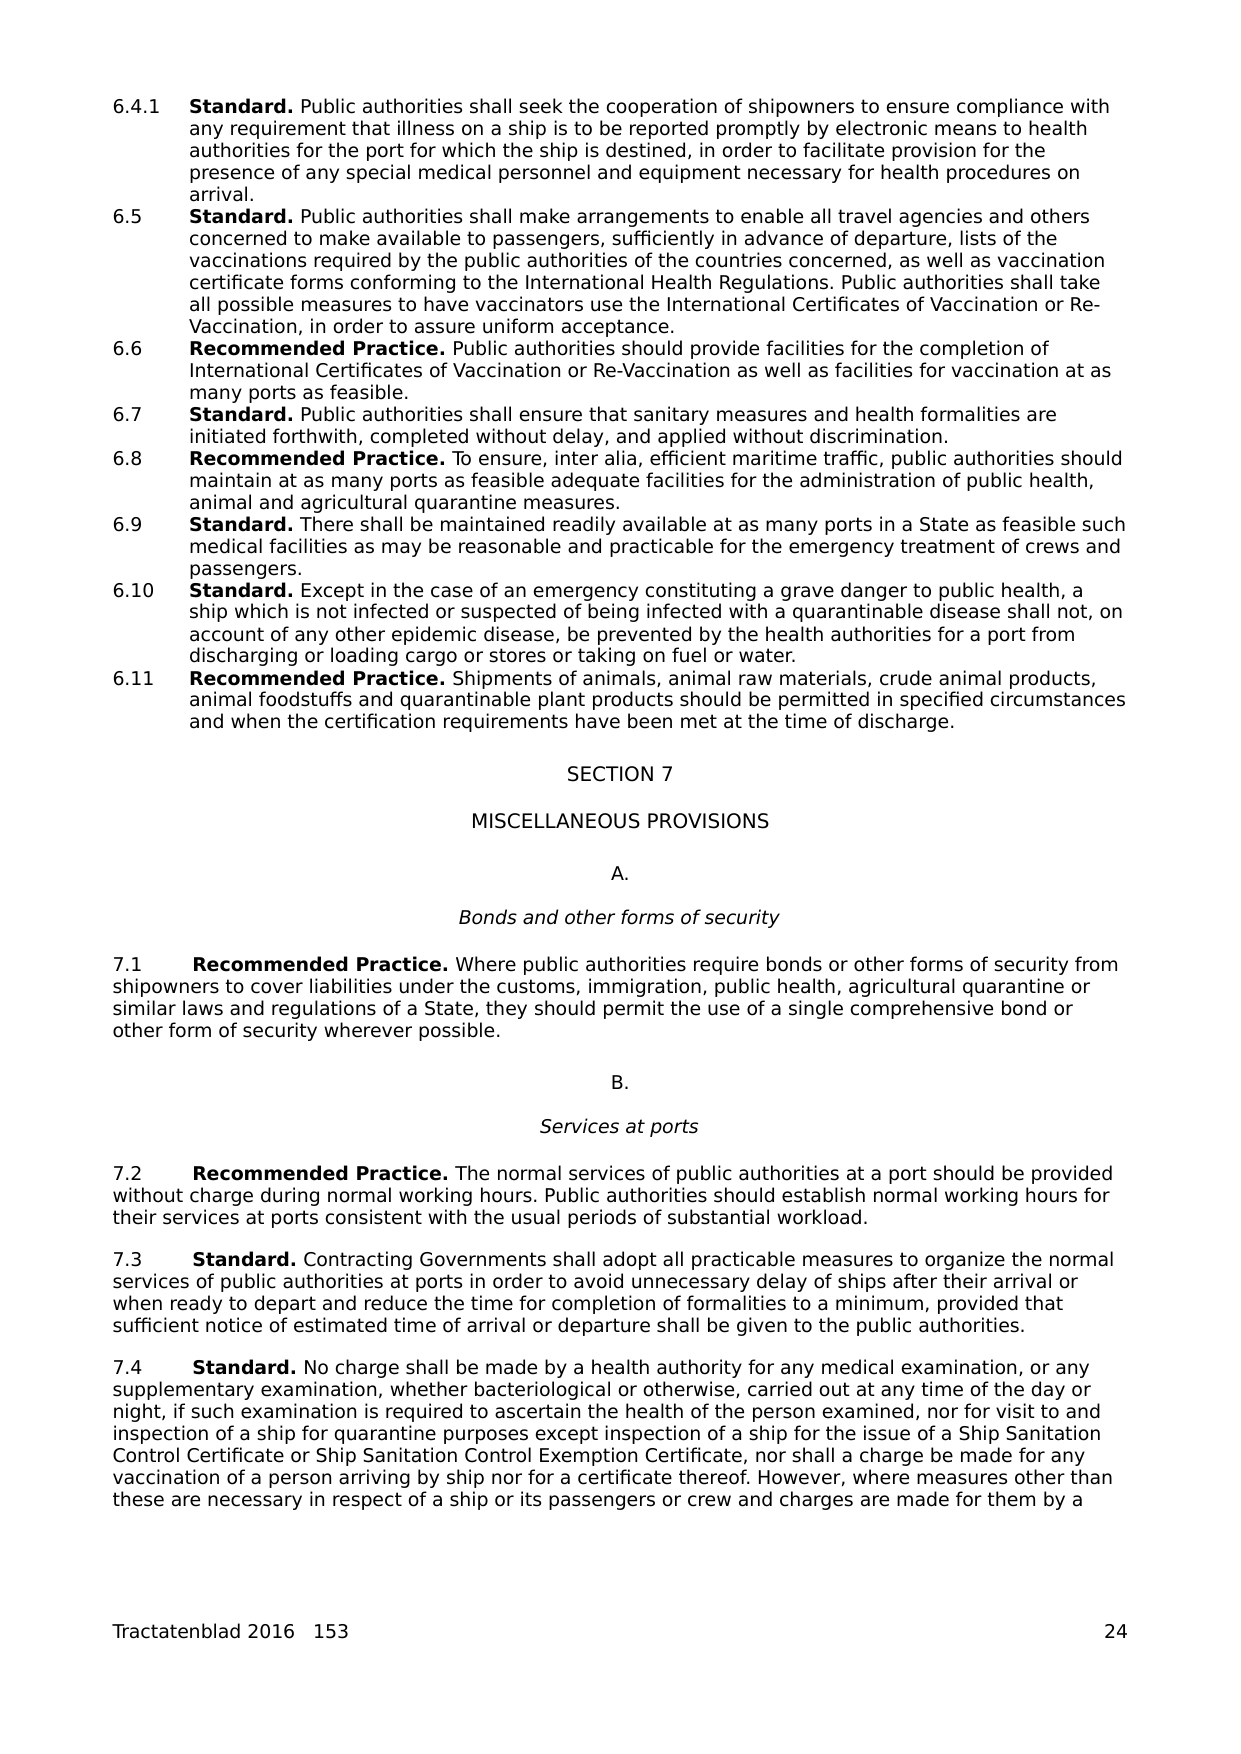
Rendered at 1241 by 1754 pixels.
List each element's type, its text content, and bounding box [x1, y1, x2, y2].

subtitle B. Services at ports [112, 1072, 1128, 1138]
subtitle SECTION 7 MISCELLANEOUS PROVISIONS [112, 763, 1128, 833]
text 6.9 Standard. There shall be maintained readily available at as many ports in a State as feasible such medical facilities as may be reasonable and practicable for the emergency treatment of crews and passengers. [112, 513, 1128, 579]
text 6.5 Standard. Public authorities shall make arrangements to enable all travel agencies and others concerned to make available to passengers, sufficiently in advance of departure, lists of the vaccinations required by the public authorities of the countries concerned, as well as vaccination certificate forms conforming to the International Health Regulations. Public authorities shall take all possible measures to have vaccinators use the International Certificates of Vaccination or Re-Vaccination, in order to assure uniform acceptance. [112, 206, 1128, 338]
text 6.4.1 Standard. Public authorities shall seek the cooperation of shipowners to ensure compliance with any requirement that illness on a ship is to be reported promptly by electronic means to health authorities for the port for which the ship is destined, in order to facilitate provision for the presence of any special medical personnel and equipment necessary for health procedures on arrival. [112, 96, 1128, 206]
text 7.4 Standard. No charge shall be made by a health authority for any medical examination, or any supplementary examination, whether bacteriological or otherwise, carried out at any time of the day or night, if such examination is required to ascertain the health of the person examined, nor for visit to and inspection of a ship for quarantine purposes except inspection of a ship for the issue of a Ship Sanitation Control Certificate or Ship Sanitation Control Exemption Certificate, nor shall a charge be made for any vaccination of a person arriving by ship nor for a certificate thereof. However, where measures other than these are necessary in respect of a ship or its passengers or crew and charges are made for them by a [112, 1357, 1128, 1511]
text 6.11 Recommended Practice. Shipments of animals, animal raw materials, crude animal products, animal foodstuffs and quarantinable plant products should be permitted in specified circumstances and when the certification requirements have been met at the time of discharge. [112, 667, 1128, 733]
text 6.7 Standard. Public authorities shall ensure that sanitary measures and health formalities are initiated forthwith, completed without delay, and applied without discrimination. [112, 404, 1128, 448]
subtitle A. Bonds and other forms of security [112, 863, 1128, 929]
text 7.2 Recommended Practice. The normal services of public authorities at a port should be provided without charge during normal working hours. Public authorities should establish normal working hours for their services at ports consistent with the usual periods of substantial workload. [112, 1163, 1128, 1229]
text 7.1 Recommended Practice. Where public authorities require bonds or other forms of security from shipowners to cover liabilities under the customs, immigration, public health, agricultural quarantine or similar laws and regulations of a State, they should permit the use of a single comprehensive bond or other form of security wherever possible. [112, 954, 1128, 1042]
text 6.6 Recommended Practice. Public authorities should provide facilities for the completion of International Certificates of Vaccination or Re-Vaccination as well as facilities for vaccination at as many ports as feasible. [112, 338, 1128, 404]
text 6.10 Standard. Except in the case of an emergency constituting a grave danger to public health, a ship which is not infected or suspected of being infected with a quarantinable disease shall not, on account of any other epidemic disease, be prevented by the health authorities for a port from discharging or loading cargo or stores or taking on fuel or water. [112, 579, 1128, 667]
text 6.8 Recommended Practice. To ensure, inter alia, efficient maritime traffic, public authorities should maintain at as many ports as feasible adequate facilities for the administration of public health, animal and agricultural quarantine measures. [112, 448, 1128, 513]
text 7.3 Standard. Contracting Governments shall adopt all practicable measures to organize the normal services of public authorities at ports in order to avoid unnecessary delay of ships after their arrival or when ready to depart and reduce the time for completion of formalities to a minimum, provided that sufficient notice of estimated time of arrival or departure shall be given to the public authorities. [112, 1249, 1128, 1337]
